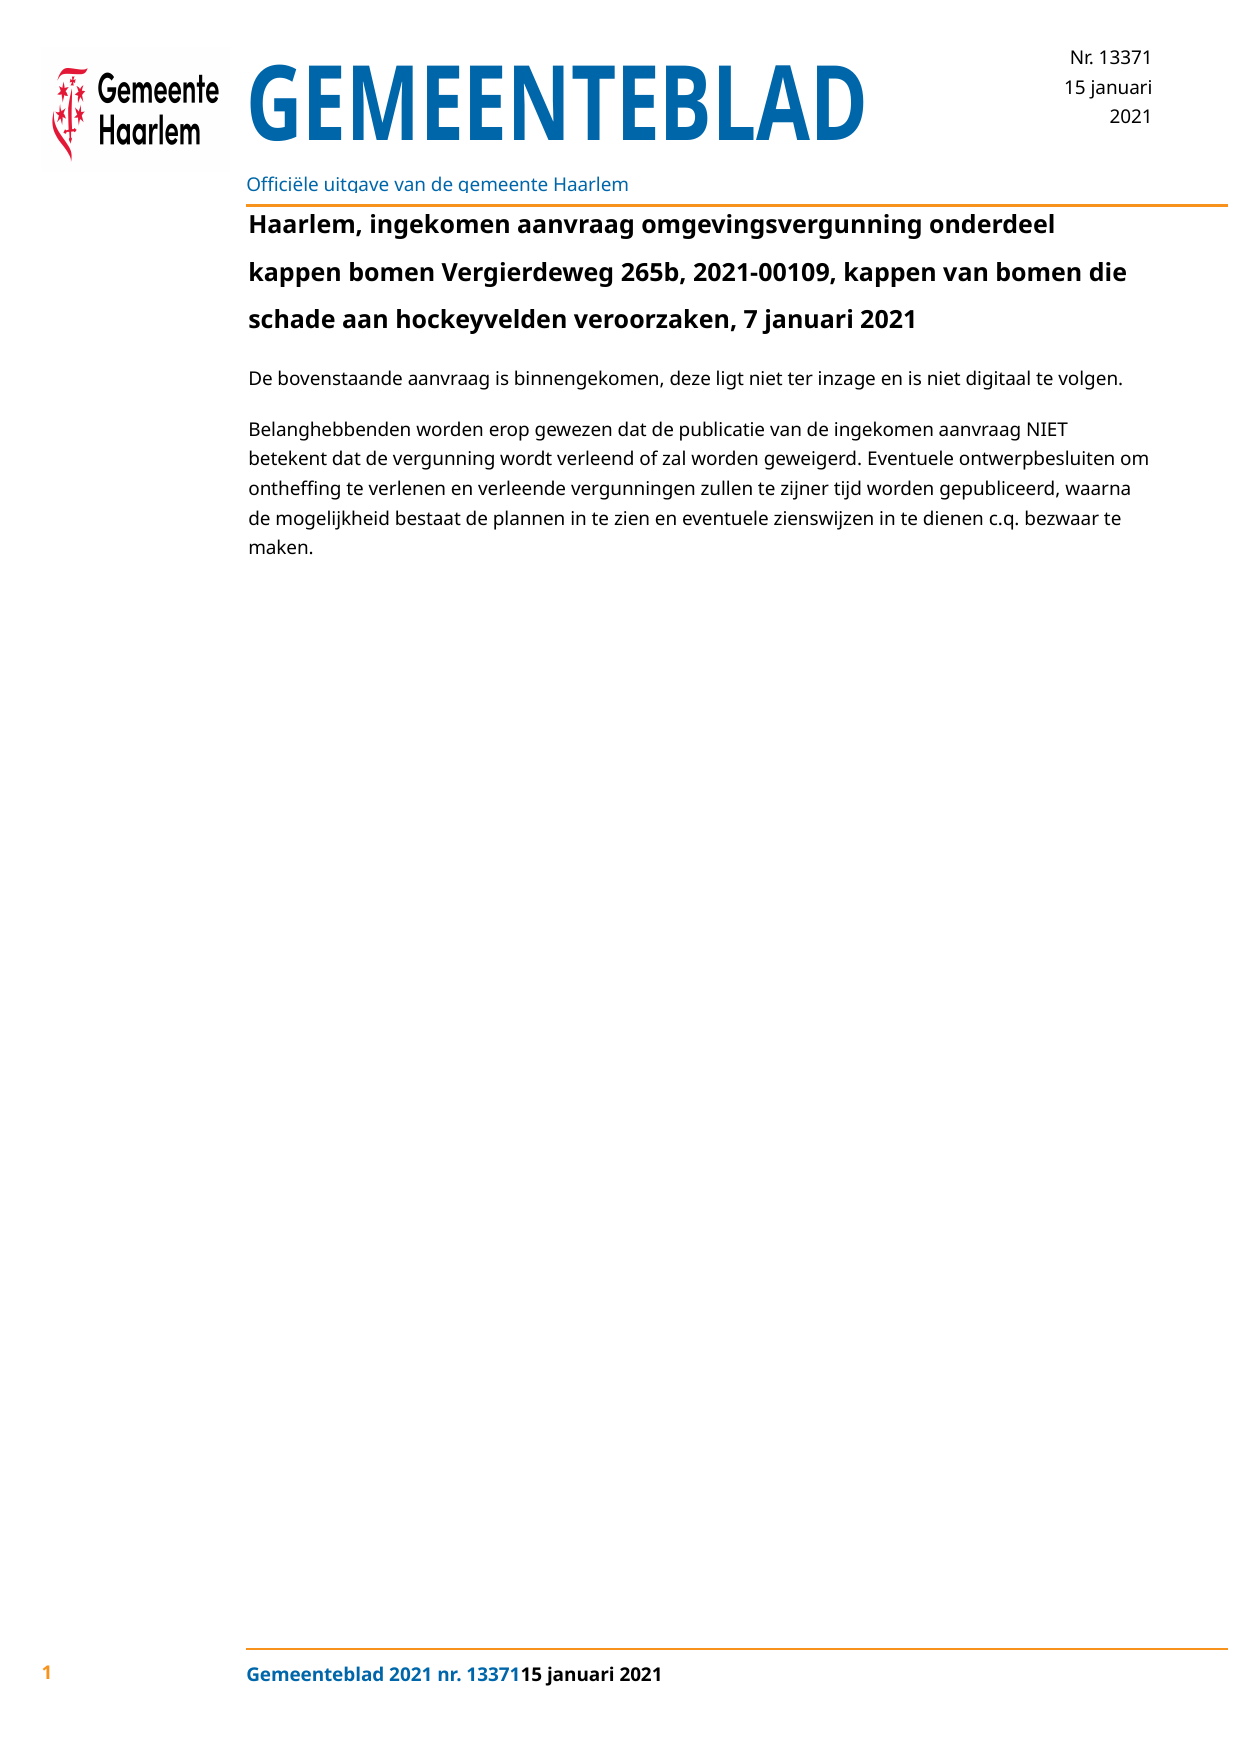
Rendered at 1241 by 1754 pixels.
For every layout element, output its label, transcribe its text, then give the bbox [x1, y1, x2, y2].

text Haarlem, ingekomen aanvraag omgevingsvergunning onderdeel kappen bomen Vergierdeweg 265b, 2021-00109, kappen van bomen die schade aan hockeyvelden veroorzaken, 7 januari 2021 [248, 207, 1152, 336]
picture [41, 47, 231, 172]
text De bovenstaande aanvraag is binnengekomen, deze ligt niet ter inzage en is niet digitaal te volgen. [248, 366, 1152, 391]
text Belanghebbenden worden erop gewezen dat de publicatie van de ingekomen aanvraag NIET betekent dat de vergunning wordt verleend of zal worden geweigerd. Eventuele ontwerpbesluiten om ontheffing te verlenen en verleende vergunningen zullen te zijner tijd worden gepubliceerd, waarna de mogelijkheid bestaat de plannen in te zien en eventuele zienswijzen in te dienen c.q. bezwaar te maken. [248, 416, 1152, 560]
